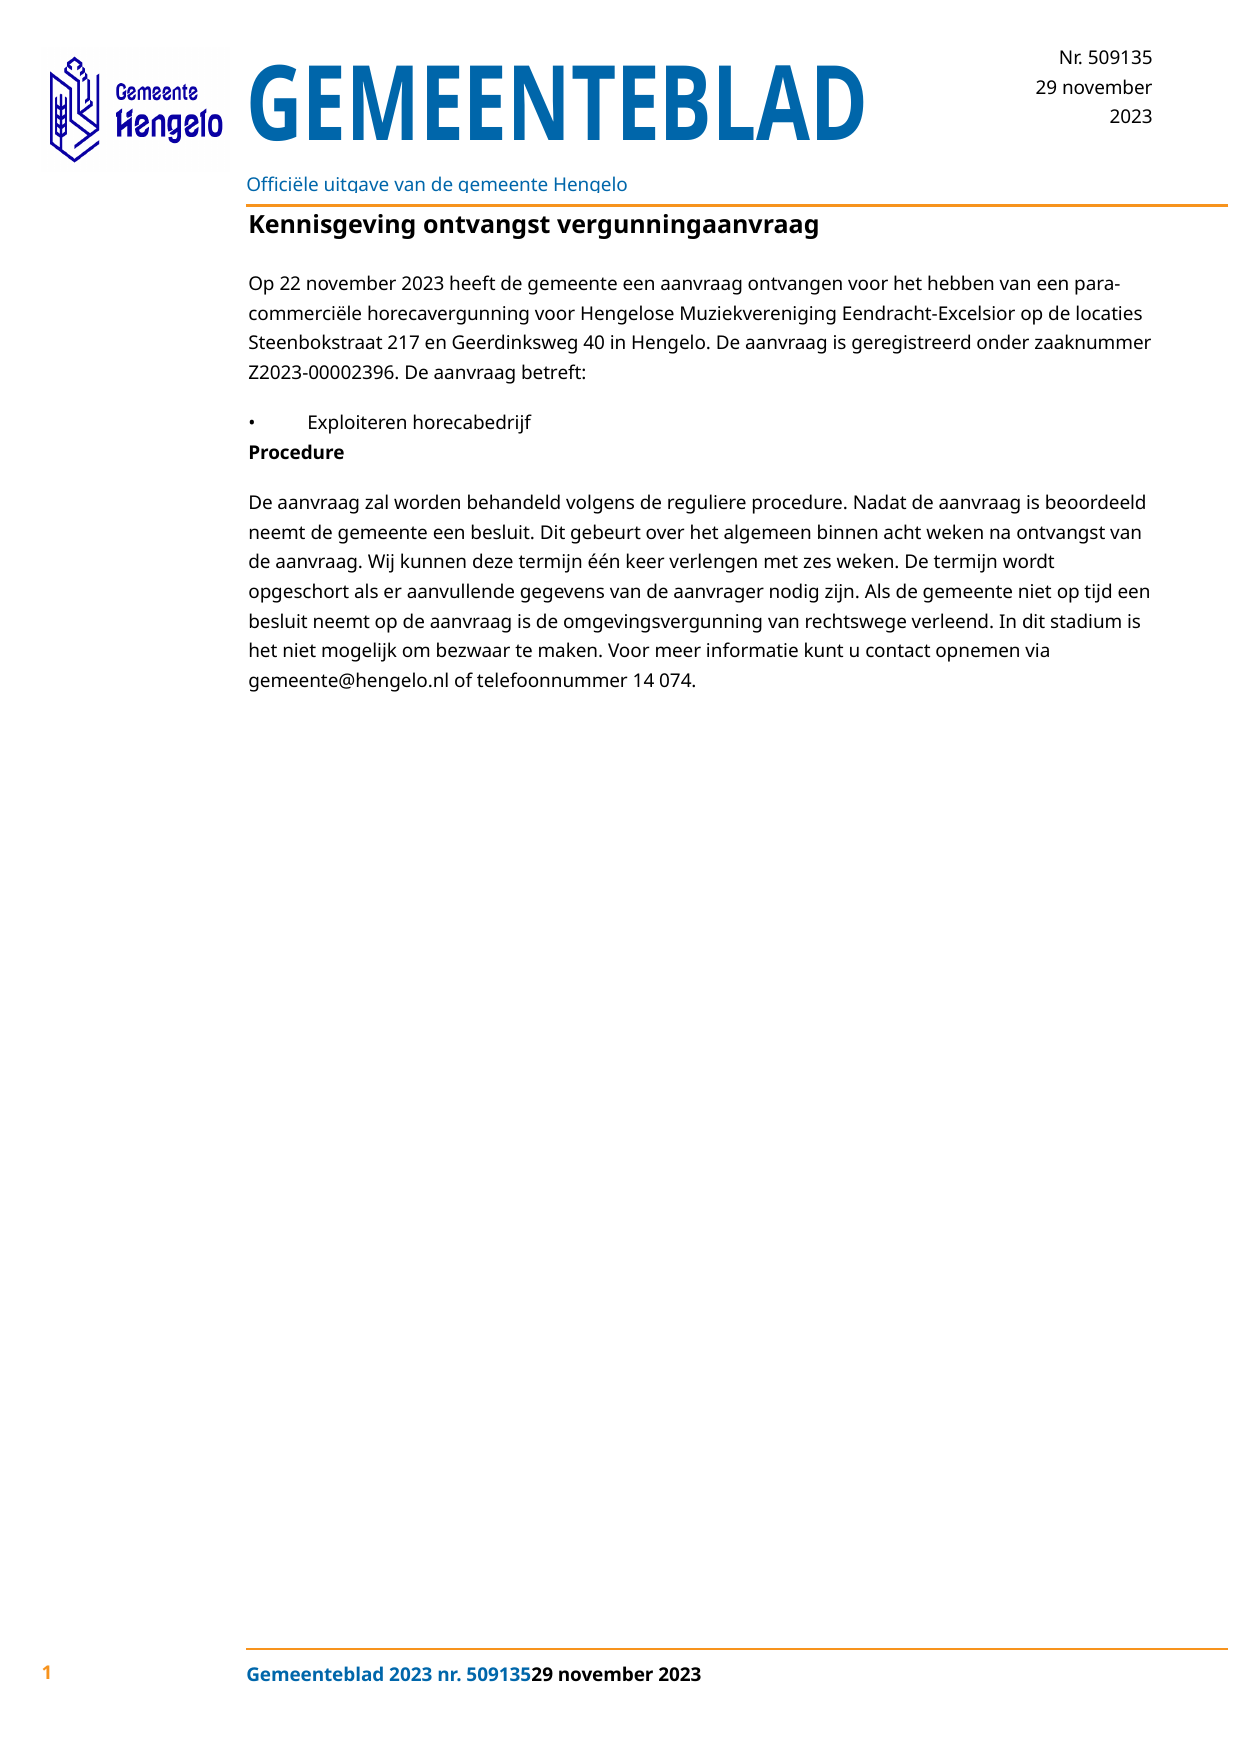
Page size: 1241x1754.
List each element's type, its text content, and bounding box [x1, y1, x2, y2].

picture [41, 47, 231, 172]
text Procedure [248, 439, 1152, 465]
text Kennisgeving ontvangst vergunningaanvraag [248, 207, 1152, 241]
text De aanvraag zal worden behandeld volgens de reguliere procedure. Nadat de aanvraag is beoordeeld neemt de gemeente een besluit. Dit gebeurt over het algemeen binnen acht weken na ontvangst van de aanvraag. Wij kunnen deze termijn één keer verlengen met zes weken. De termijn wordt opgeschort als er aanvullende gegevens van de aanvrager nodig zijn. Als de gemeente niet op tijd een besluit neemt op de aanvraag is de omgevingsvergunning van rechtswege verleend. In dit stadium is het niet mogelijk om bezwaar te maken. Voor meer informatie kunt u contact opnemen via gemeente@hengelo.nl of telefoonnummer 14 074. [248, 489, 1152, 693]
list Exploiteren horecabedrijf [248, 409, 1152, 435]
text Op 22 november 2023 heeft de gemeente een aanvraag ontvangen voor het hebben van een para- commerciële horecavergunning voor Hengelose Muziekvereniging Eendracht-Excelsior op de locaties Steenbokstraat 217 en Geerdinksweg 40 in Hengelo. De aanvraag is geregistreerd onder zaaknummer Z2023-00002396. De aanvraag betreft: [248, 270, 1152, 385]
